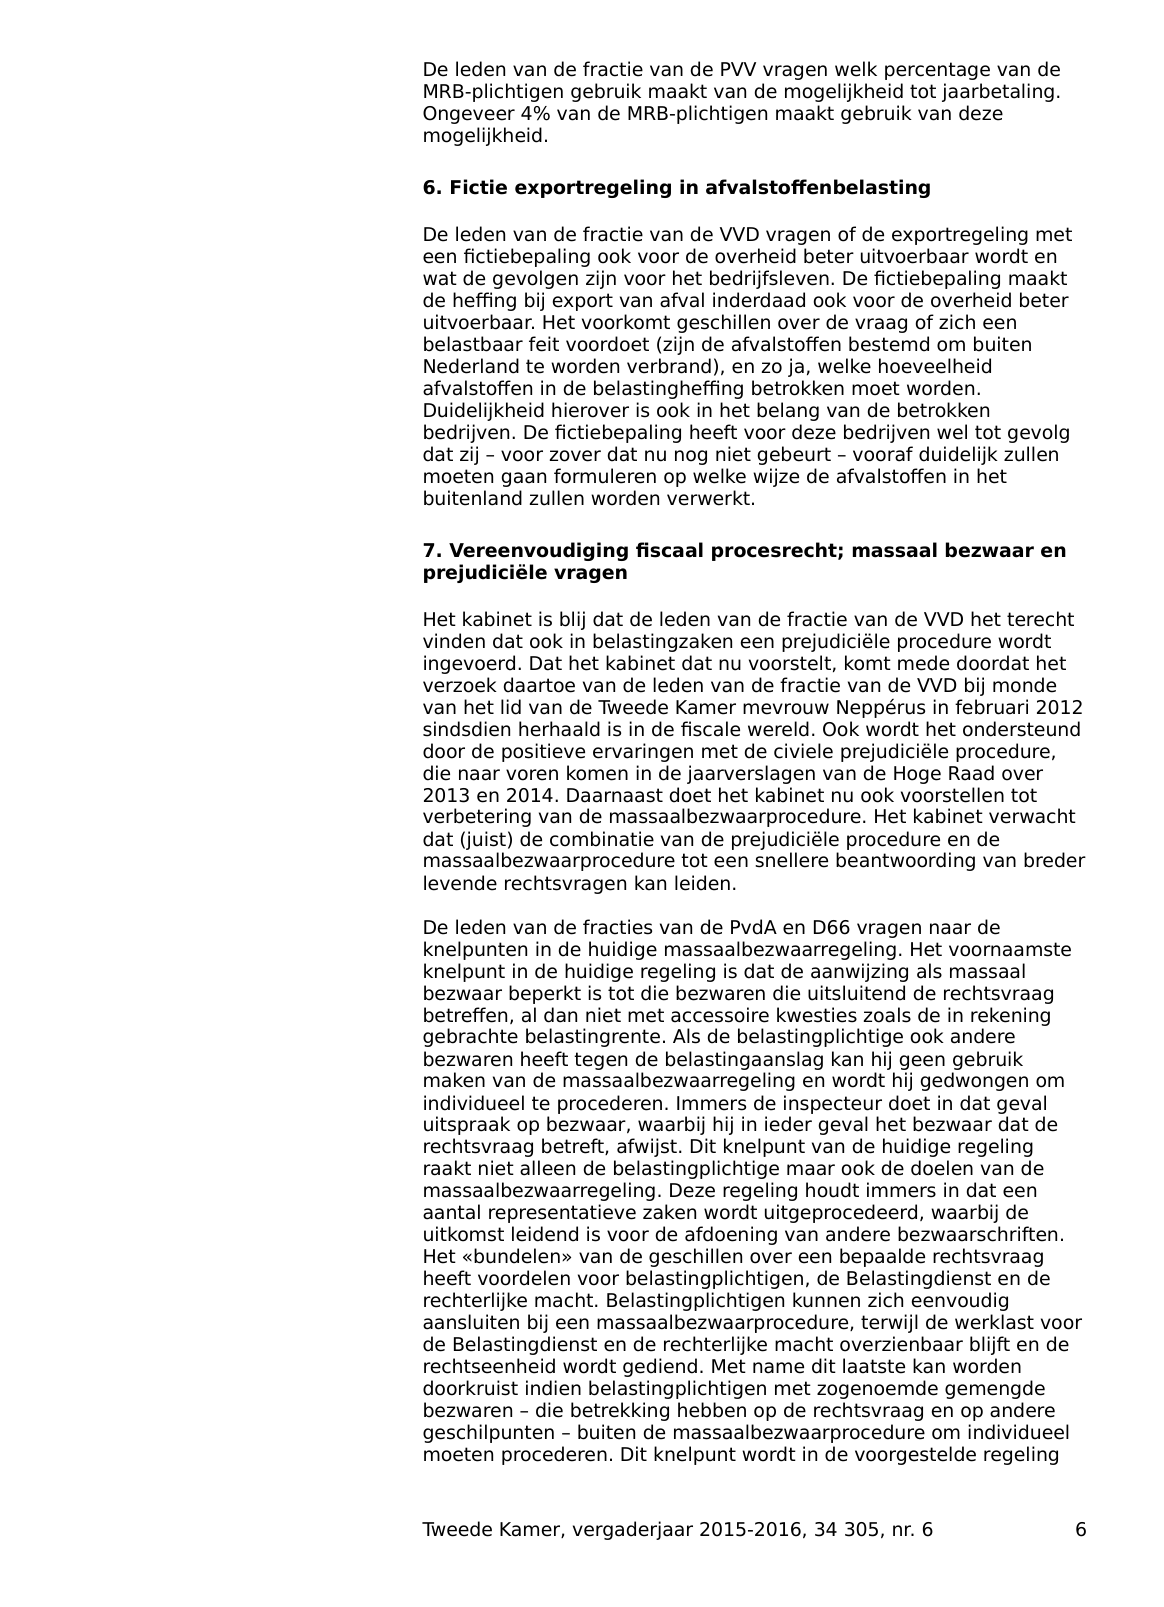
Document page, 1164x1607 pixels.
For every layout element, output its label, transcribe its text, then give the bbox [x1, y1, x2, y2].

text De leden van de fractie van de VVD vragen of de exportregeling met een fictiebepaling ook voor de overheid beter uitvoerbaar wordt en wat de gevolgen zijn voor het bedrijfsleven. De fictiebepaling maakt de heffing bij export van afval inderdaad ook voor de overheid beter uitvoerbaar. Het voorkomt geschillen over de vraag of zich een belastbaar feit voordoet (zijn de afvalstoffen bestemd om buiten Nederland te worden verbrand), en zo ja, welke hoeveelheid afvalstoffen in de belastingheffing betrokken moet worden. Duidelijkheid hierover is ook in het belang van de betrokken bedrijven. De fictiebepaling heeft voor deze bedrijven wel tot gevolg dat zij – voor zover dat nu nog niet gebeurt – vooraf duidelijk zullen moeten gaan formuleren op welke wijze de afvalstoffen in het buitenland zullen worden verwerkt. [422, 224, 1087, 510]
text Het kabinet is blij dat de leden van de fractie van de VVD het terecht vinden dat ook in belastingzaken een prejudiciële procedure wordt ingevoerd. Dat het kabinet dat nu voorstelt, komt mede doordat het verzoek daartoe van de leden van de fractie van de VVD bij monde van het lid van de Tweede Kamer mevrouw Neppérus in februari 2012 sindsdien herhaald is in de fiscale wereld. Ook wordt het ondersteund door de positieve ervaringen met de civiele prejudiciële procedure, die naar voren komen in de jaarverslagen van de Hoge Raad over 2013 en 2014. Daarnaast doet het kabinet nu ook voorstellen tot verbetering van de massaalbezwaarprocedure. Het kabinet verwacht dat (juist) de combinatie van de prejudiciële procedure en de massaalbezwaarprocedure tot een snellere beantwoording van breder levende rechtsvragen kan leiden. [422, 609, 1087, 894]
subtitle 7. Vereenvoudiging fiscaal procesrecht; massaal bezwaar en prejudiciële vragen [422, 540, 1087, 584]
subtitle 6. Fictie exportregeling in afvalstoffenbelasting [422, 177, 1087, 199]
text De leden van de fracties van de PvdA en D66 vragen naar de knelpunten in de huidige massaalbezwaarregeling. Het voornaamste knelpunt in de huidige regeling is dat de aanwijzing als massaal bezwaar beperkt is tot die bezwaren die uitsluitend de rechtsvraag betreffen, al dan niet met accessoire kwesties zoals de in rekening gebrachte belastingrente. Als de belastingplichtige ook andere bezwaren heeft tegen de belastingaanslag kan hij geen gebruik maken van de massaalbezwaarregeling en wordt hij gedwongen om individueel te procederen. Immers de inspecteur doet in dat geval uitspraak op bezwaar, waarbij hij in ieder geval het bezwaar dat de rechtsvraag betreft, afwijst. Dit knelpunt van de huidige regeling raakt niet alleen de belastingplichtige maar ook de doelen van de massaalbezwaarregeling. Deze regeling houdt immers in dat een aantal representatieve zaken wordt uitgeprocedeerd, waarbij de uitkomst leidend is voor de afdoening van andere bezwaarschriften. Het «bundelen» van de geschillen over een bepaalde rechtsvraag heeft voordelen voor belastingplichtigen, de Belastingdienst en de rechterlijke macht. Belastingplichtigen kunnen zich eenvoudig aansluiten bij een massaalbezwaarprocedure, terwijl de werklast voor de Belastingdienst en de rechterlijke macht overzienbaar blijft en de rechtseenheid wordt gediend. Met name dit laatste kan worden doorkruist indien belastingplichtigen met zogenoemde gemengde bezwaren – die betrekking hebben op de rechtsvraag en op andere geschilpunten – buiten de massaalbezwaarprocedure om individueel moeten procederen. Dit knelpunt wordt in de voorgestelde regeling [422, 917, 1087, 1466]
text De leden van de fractie van de PVV vragen welk percentage van de MRB-plichtigen gebruik maakt van de mogelijkheid tot jaarbetaling. Ongeveer 4% van de MRB-plichtigen maakt gebruik van deze mogelijkheid. [422, 59, 1087, 147]
